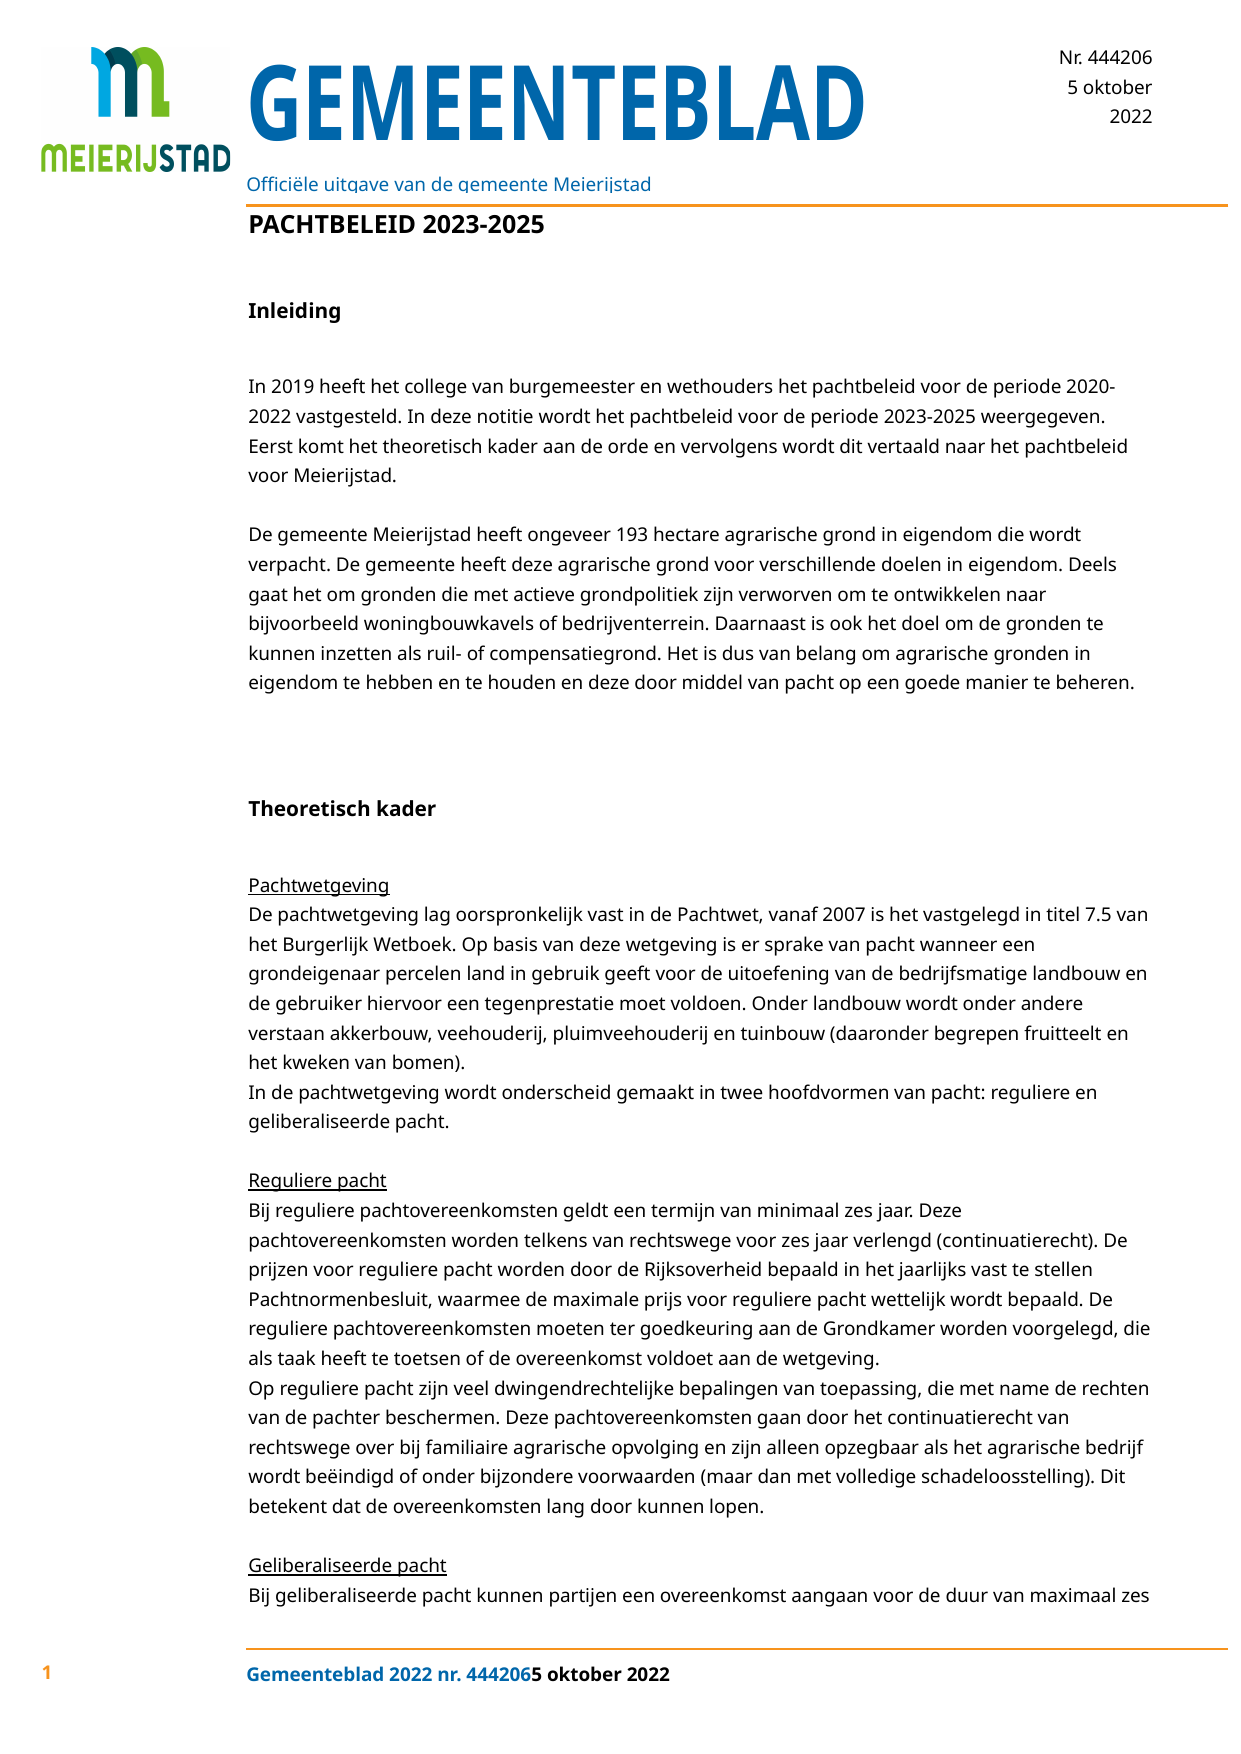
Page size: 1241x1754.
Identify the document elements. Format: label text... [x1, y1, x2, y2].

text Op reguliere pacht zijn veel dwingendrechtelijke bepalingen van toepassing, die met name de rechten van de pachter beschermen. Deze pachtovereenkomsten gaan door het continuatierecht van rechtswege over bij familiaire agrarische opvolging en zijn alleen opzegbaar als het agrarische bedrijf wordt beëindigd of onder bijzondere voorwaarden (maar dan met volledige schadeloosstelling). Dit betekent dat de overeenkomsten lang door kunnen lopen. [248, 1375, 1152, 1519]
text Pachtwetgeving [248, 872, 1152, 897]
text Bij geliberaliseerde pacht kunnen partijen een overeenkomst aangaan voor de duur van maximaal zes [248, 1582, 1152, 1607]
text De pachtwetgeving lag oorspronkelijk vast in de Pachtwet, vanaf 2007 is het vastgelegd in titel 7.5 van het Burgerlijk Wetboek. Op basis van deze wetgeving is er sprake van pacht wanneer een grondeigenaar percelen land in gebruik geeft voor de uitoefening van de bedrijfsmatige landbouw en de gebruiker hiervoor een tegenprestatie moet voldoen. Onder landbouw wordt onder andere verstaan akkerbouw, veehouderij, pluimveehouderij en tuinbouw (daaronder begrepen fruitteelt en het kweken van bomen). [248, 901, 1152, 1075]
text Geliberaliseerde pacht [248, 1552, 1152, 1578]
text Theoretisch kader [248, 794, 1152, 822]
text Bij reguliere pachtovereenkomsten geldt een termijn van minimaal zes jaar. Deze pachtovereenkomsten worden telkens van rechtswege voor zes jaar verlengd (continuatierecht). De prijzen voor reguliere pacht worden door de Rijksoverheid bepaald in het jaarlijks vast te stellen Pachtnormenbesluit, waarmee de maximale prijs voor reguliere pacht wettelijk wordt bepaald. De reguliere pachtovereenkomsten moeten ter goedkeuring aan de Grondkamer worden voorgelegd, die als taak heeft te toetsen of de overeenkomst voldoet aan de wetgeving. [248, 1197, 1152, 1371]
text De gemeente Meierijstad heeft ongeveer 193 hectare agrarische grond in eigendom die wordt verpacht. De gemeente heeft deze agrarische grond voor verschillende doelen in eigendom. Deels gaat het om gronden die met actieve grondpolitiek zijn verworven om te ontwikkelen naar bijvoorbeeld woningbouwkavels of bedrijventerrein. Daarnaast is ook het doel om de gronden te kunnen inzetten als ruil- of compensatiegrond. Het is dus van belang om agrarische gronden in eigendom te hebben en te houden en deze door middel van pacht op een goede manier te beheren. [248, 522, 1152, 695]
text Reguliere pacht [248, 1168, 1152, 1193]
text PACHTBELEID 2023-2025 [248, 207, 1152, 241]
text In 2019 heeft het college van burgemeester en wethouders het pachtbeleid voor de periode 2020-2022 vastgesteld. In deze notitie wordt het pachtbeleid voor de periode 2023-2025 weergegeven. Eerst komt het theoretisch kader aan de orde en vervolgens wordt dit vertaald naar het pachtbeleid voor Meierijstad. [248, 374, 1152, 488]
text Inleiding [248, 296, 1152, 324]
picture [41, 47, 231, 172]
text In de pachtwetgeving wordt onderscheid gemaakt in twee hoofdvormen van pacht: reguliere en geliberaliseerde pacht. [248, 1079, 1152, 1134]
